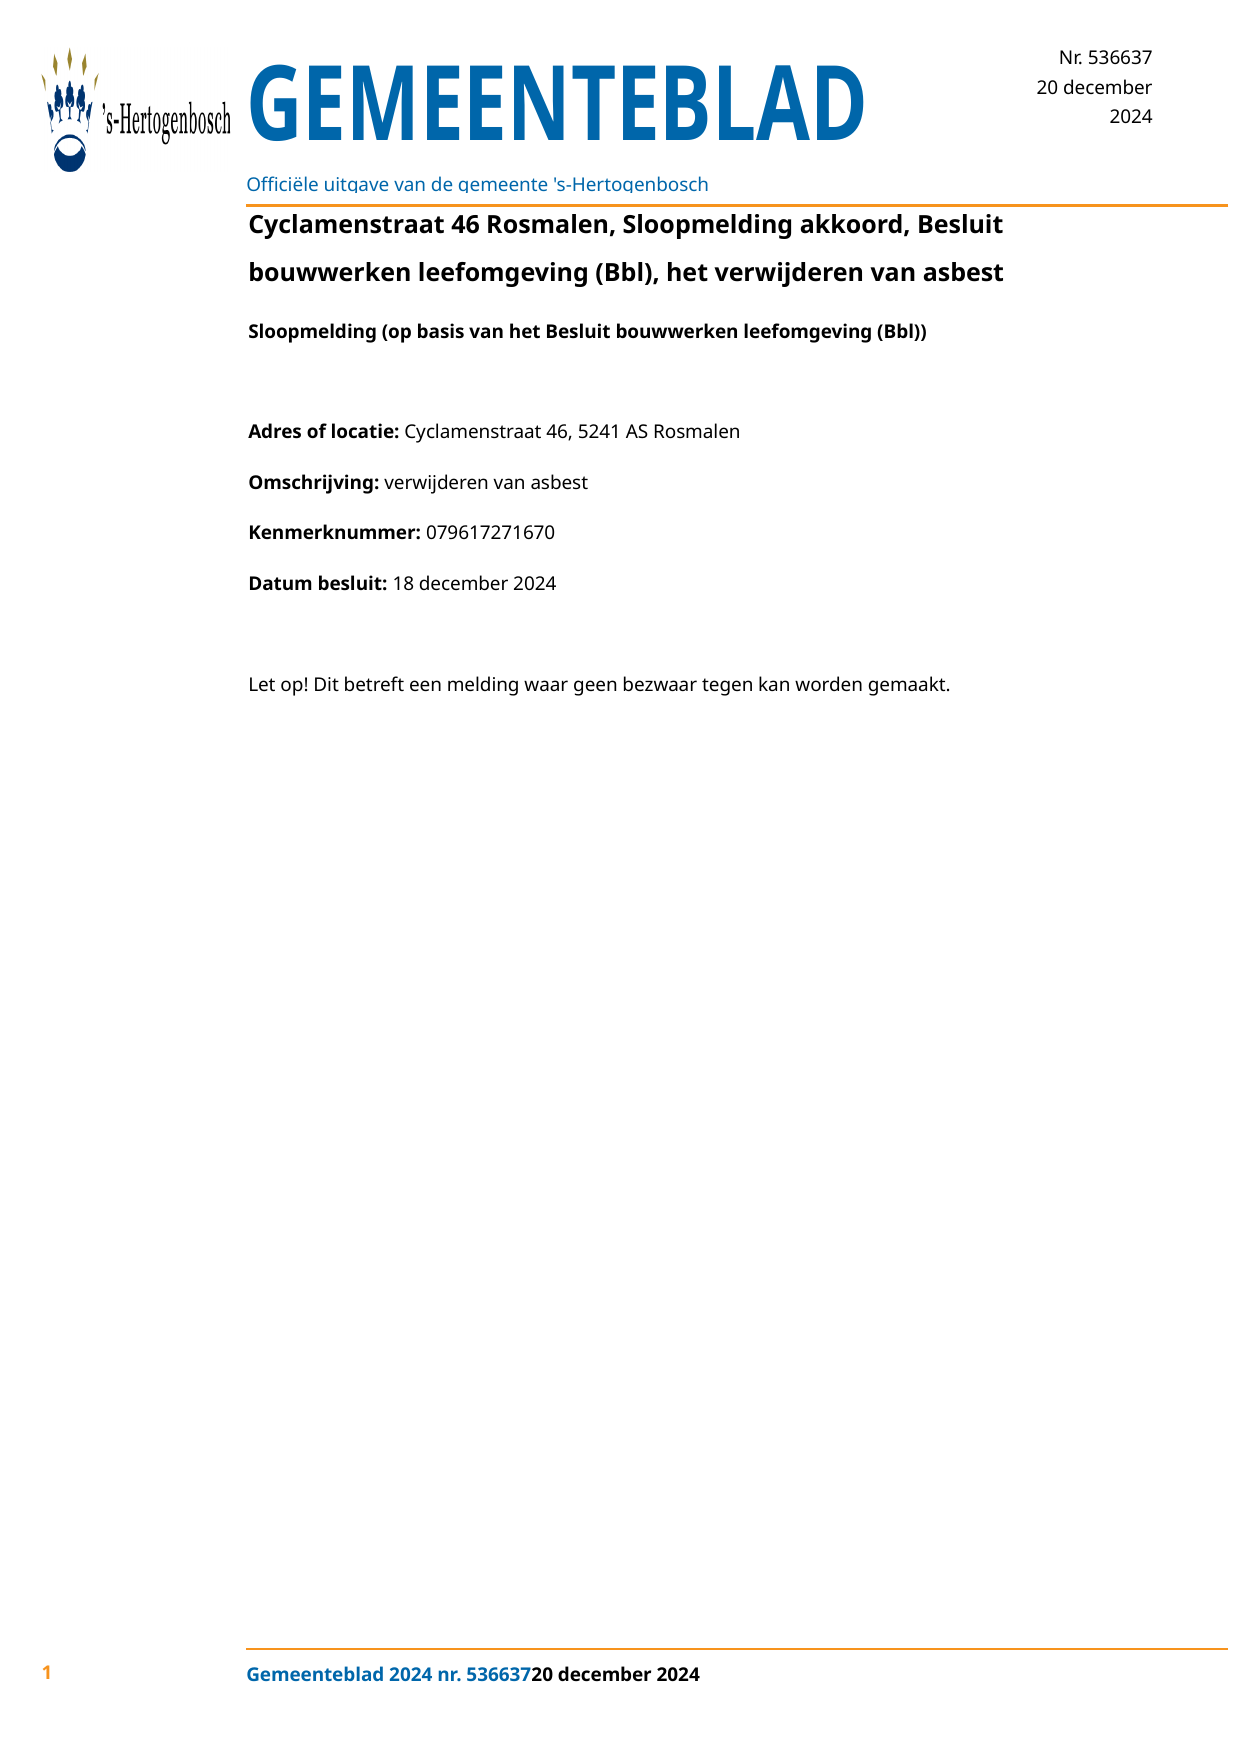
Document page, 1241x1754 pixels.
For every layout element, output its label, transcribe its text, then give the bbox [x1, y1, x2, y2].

text Cyclamenstraat 46 Rosmalen, Sloopmelding akkoord, Besluit bouwwerken leefomgeving (Bbl), het verwijderen van asbest [248, 207, 1152, 288]
text Omschrijving: verwijderen van asbest [248, 469, 1152, 495]
text Adres of locatie: Cyclamenstraat 46, 5241 AS Rosmalen [248, 419, 1152, 444]
text Datum besluit: 18 december 2024 [248, 570, 1152, 596]
text Sloopmelding (op basis van het Besluit bouwwerken leefomgeving (Bbl)) [248, 318, 1152, 344]
text Let op! Dit betreft een melding waar geen bezwaar tegen kan worden gemaakt. [248, 671, 1152, 697]
picture [41, 47, 231, 172]
text Kenmerknummer: 079617271670 [248, 519, 1152, 545]
